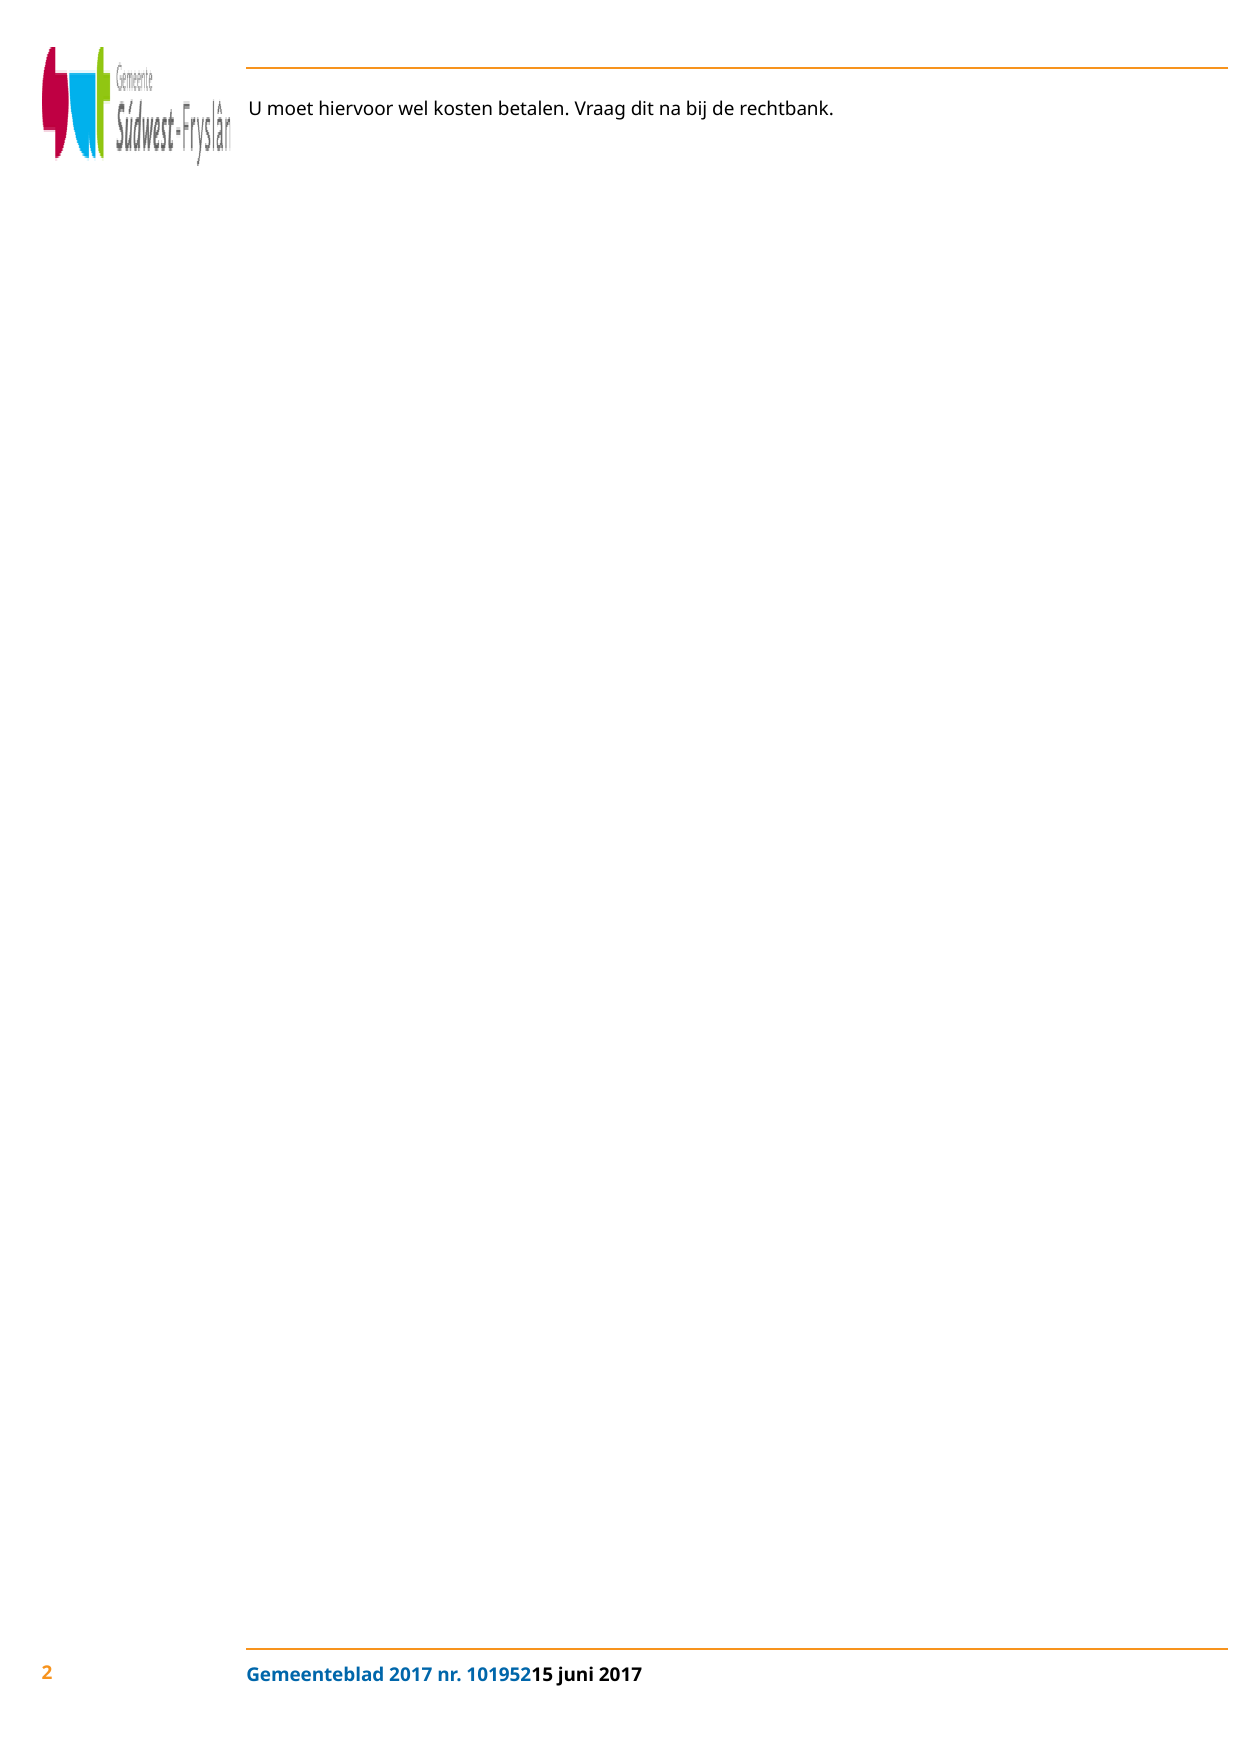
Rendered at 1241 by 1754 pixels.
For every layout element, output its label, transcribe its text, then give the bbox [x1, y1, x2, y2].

picture [41, 47, 231, 172]
text U moet hiervoor wel kosten betalen. Vraag dit na bij de rechtbank. [248, 95, 1152, 121]
